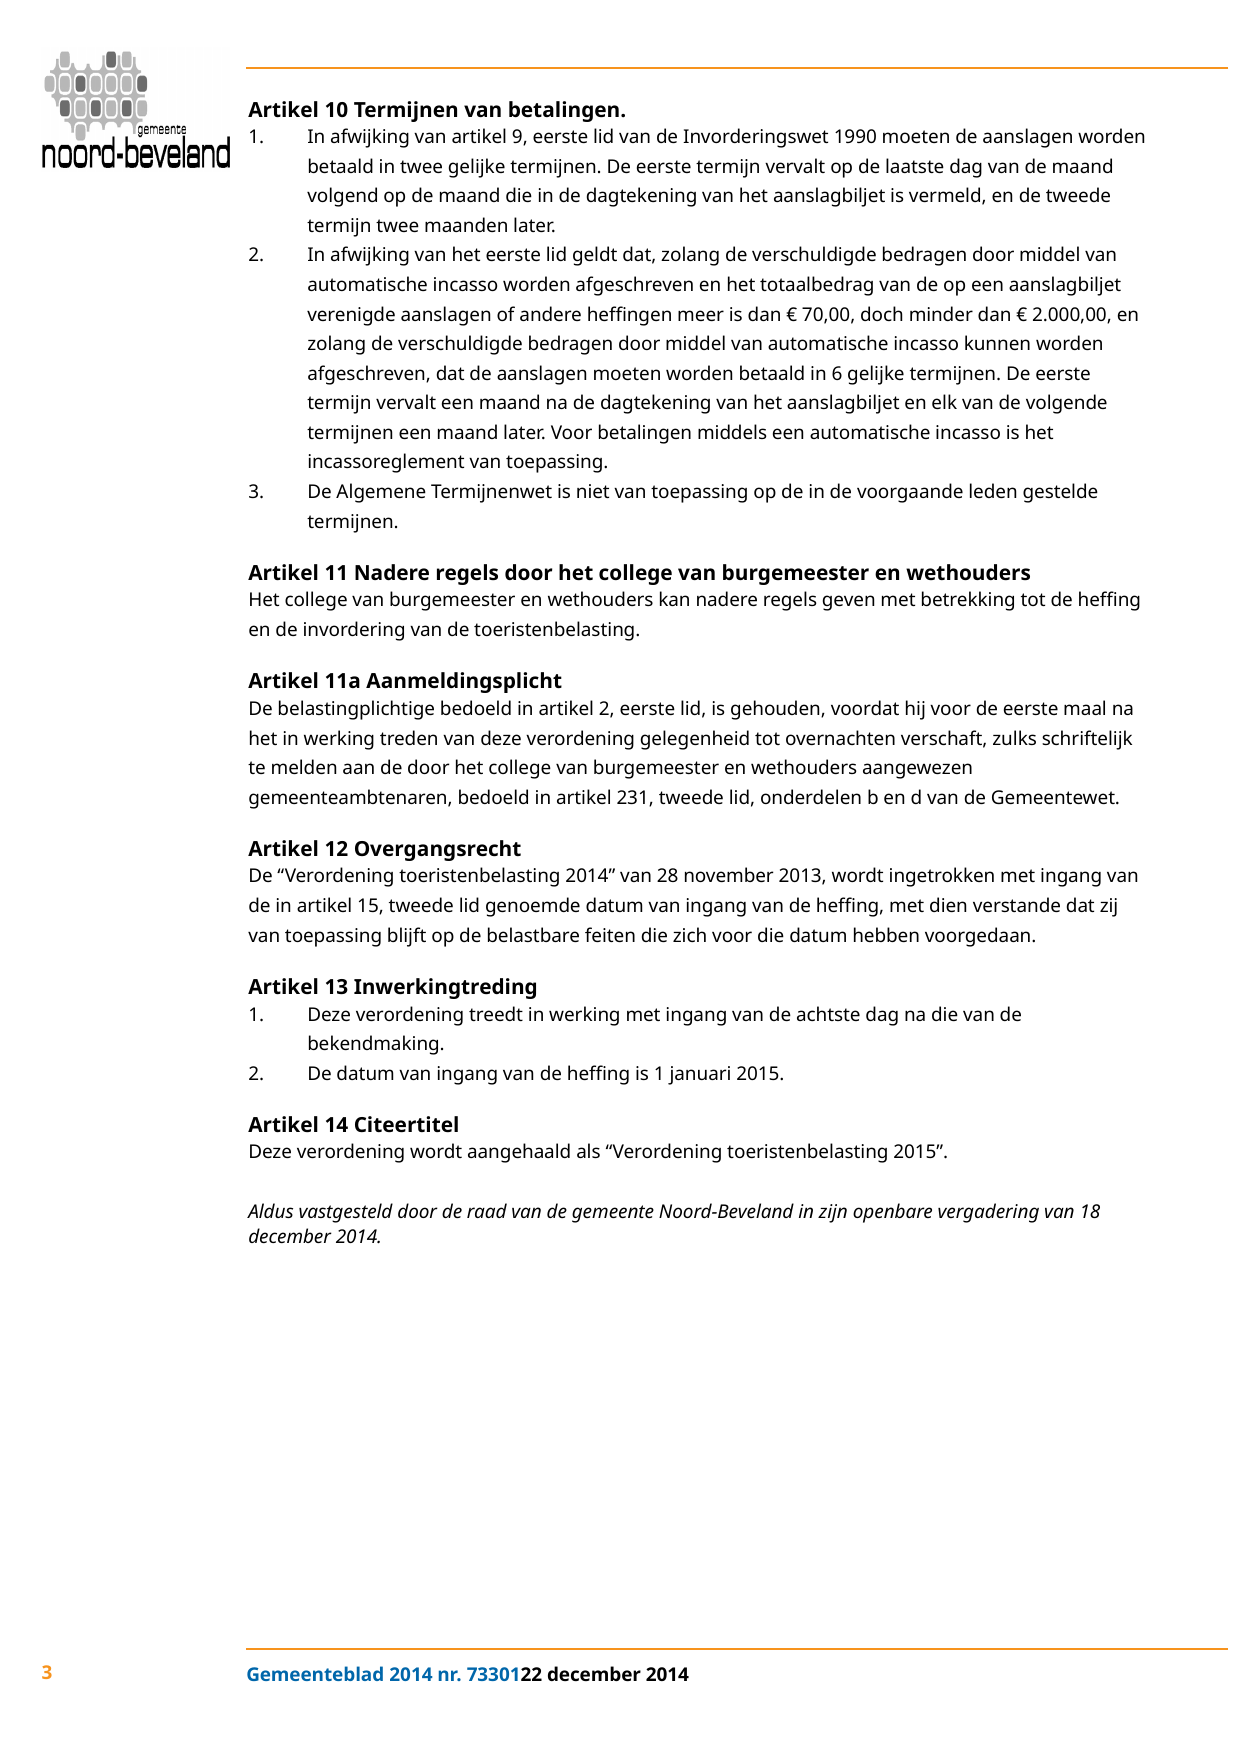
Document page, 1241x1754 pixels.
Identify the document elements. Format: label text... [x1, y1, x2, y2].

list Deze verordening treedt in werking met ingang van de achtste dag na die van de bekendmaking. [248, 1001, 1152, 1056]
list In afwijking van het eerste lid geldt dat, zolang de verschuldigde bedragen door middel van automatische incasso worden afgeschreven en het totaalbedrag van de op een aanslagbiljet verenigde aanslagen of andere heffingen meer is dan € 70,00, doch minder dan € 2.000,00, en zolang de verschuldigde bedragen door middel van automatische incasso kunnen worden afgeschreven, dat de aanslagen moeten worden betaald in 6 gelijke termijnen. De eerste termijn vervalt een maand na de dagtekening van het aanslagbiljet en elk van de volgende termijnen een maand later. Voor betalingen middels een automatische incasso is het incassoreglement van toepassing. [248, 242, 1152, 474]
text Artikel 12 Overgangsrecht [248, 834, 1152, 863]
text Artikel 11 Nadere regels door het college van burgemeester en wethouders [248, 558, 1152, 587]
picture [41, 47, 231, 172]
text Deze verordening wordt aangehaald als “Verordening toeristenbelasting 2015”. [248, 1139, 1152, 1164]
text Het college van burgemeester en wethouders kan nadere regels geven met betrekking tot de heffing en de invordering van de toeristenbelasting. [248, 587, 1152, 642]
text Aldus vastgesteld door de raad van de gemeente Noord-Beveland in zijn openbare vergadering van 18 december 2014. [248, 1198, 1152, 1249]
list De Algemene Termijnenwet is niet van toepassing op de in de voorgaande leden gestelde termijnen. [248, 478, 1152, 533]
list In afwijking van artikel 9, eerste lid van de Invorderingswet 1990 moeten de aanslagen worden betaald in twee gelijke termijnen. De eerste termijn vervalt op de laatste dag van de maand volgend op de maand die in de dagtekening van het aanslagbiljet is vermeld, en de tweede termijn twee maanden later. [248, 123, 1152, 238]
text Artikel 13 Inwerkingtreding [248, 972, 1152, 1001]
text Artikel 10 Termijnen van betalingen. [248, 95, 1152, 123]
text De “Verordening toeristenbelasting 2014” van 28 november 2013, wordt ingetrokken met ingang van de in artikel 15, tweede lid genoemde datum van ingang van de heffing, met dien verstande dat zij van toepassing blijft op de belastbare feiten die zich voor die datum hebben voorgedaan. [248, 863, 1152, 948]
text Artikel 14 Citeertitel [248, 1110, 1152, 1139]
list De datum van ingang van de heffing is 1 januari 2015. [248, 1060, 1152, 1086]
text Artikel 11a Aanmeldingsplicht [248, 667, 1152, 695]
text De belastingplichtige bedoeld in artikel 2, eerste lid, is gehouden, voordat hij voor de eerste maal na het in werking treden van deze verordening gelegenheid tot overnachten verschaft, zulks schriftelijk te melden aan de door het college van burgemeester en wethouders aangewezen gemeenteambtenaren, bedoeld in artikel 231, tweede lid, onderdelen b en d van de Gemeentewet. [248, 695, 1152, 809]
